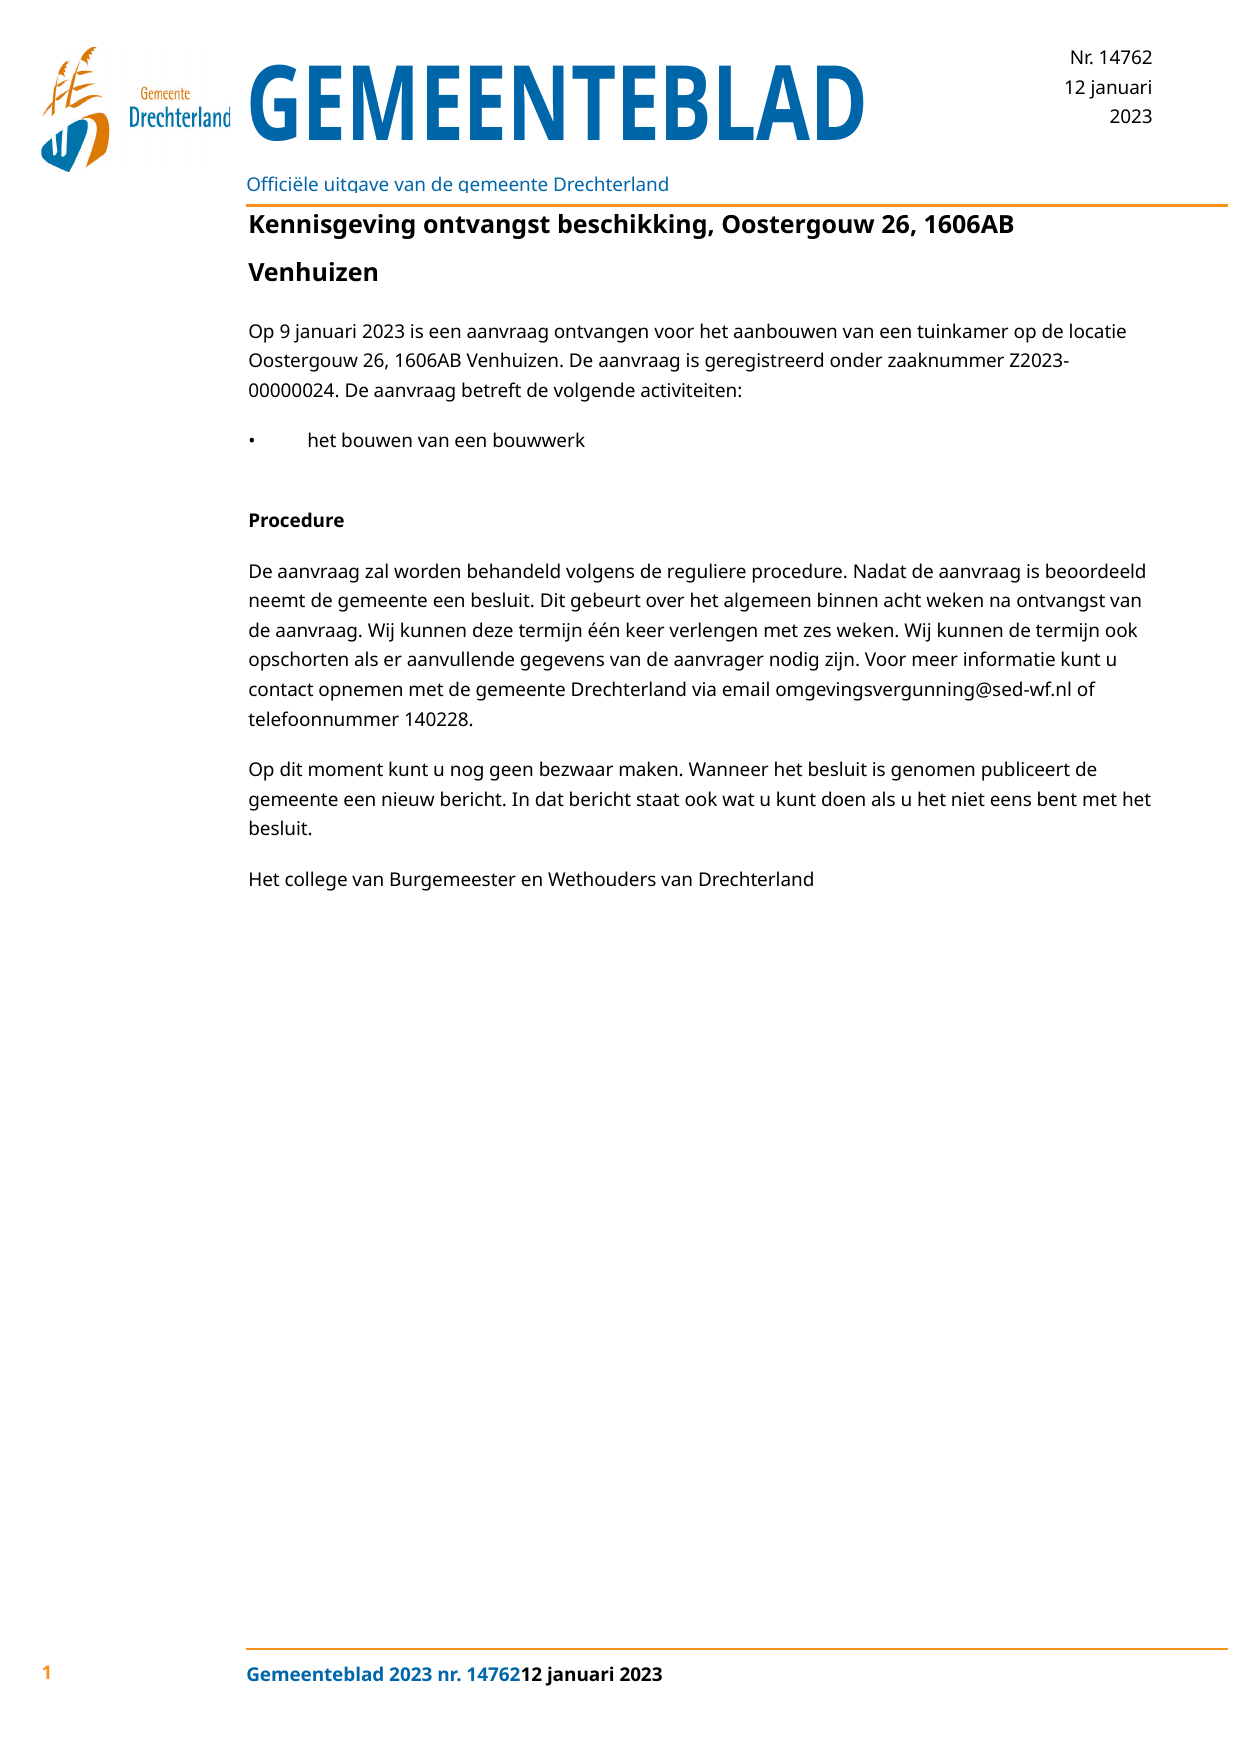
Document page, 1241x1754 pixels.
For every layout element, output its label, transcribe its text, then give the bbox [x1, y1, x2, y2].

text Op dit moment kunt u nog geen bezwaar maken. Wanneer het besluit is genomen publiceert de gemeente een nieuw bericht. In dat bericht staat ook wat u kunt doen als u het niet eens bent met het besluit. [248, 756, 1152, 841]
text De aanvraag zal worden behandeld volgens de reguliere procedure. Nadat de aanvraag is beoordeeld neemt de gemeente een besluit. Dit gebeurt over het algemeen binnen acht weken na ontvangst van de aanvraag. Wij kunnen deze termijn één keer verlengen met zes weken. Wij kunnen de termijn ook opschorten als er aanvullende gegevens van de aanvrager nodig zijn. Voor meer informatie kunt u contact opnemen met de gemeente Drechterland via email omgevingsvergunning@sed-wf.nl of telefoonnummer 140228. [248, 558, 1152, 732]
picture [41, 47, 231, 172]
text Op 9 januari 2023 is een aanvraag ontvangen voor het aanbouwen van een tuinkamer op de locatie Oostergouw 26, 1606AB Venhuizen. De aanvraag is geregistreerd onder zaaknummer Z2023-00000024. De aanvraag betreft de volgende activiteiten: [248, 318, 1152, 403]
text Het college van Burgemeester en Wethouders van Drechterland [248, 866, 1152, 892]
text Procedure [248, 507, 1152, 533]
picture [226, 115, 231, 124]
list het bouwen van een bouwwerk [248, 427, 1152, 453]
text Kennisgeving ontvangst beschikking, Oostergouw 26, 1606AB Venhuizen [248, 207, 1152, 288]
picture [41, 158, 64, 172]
